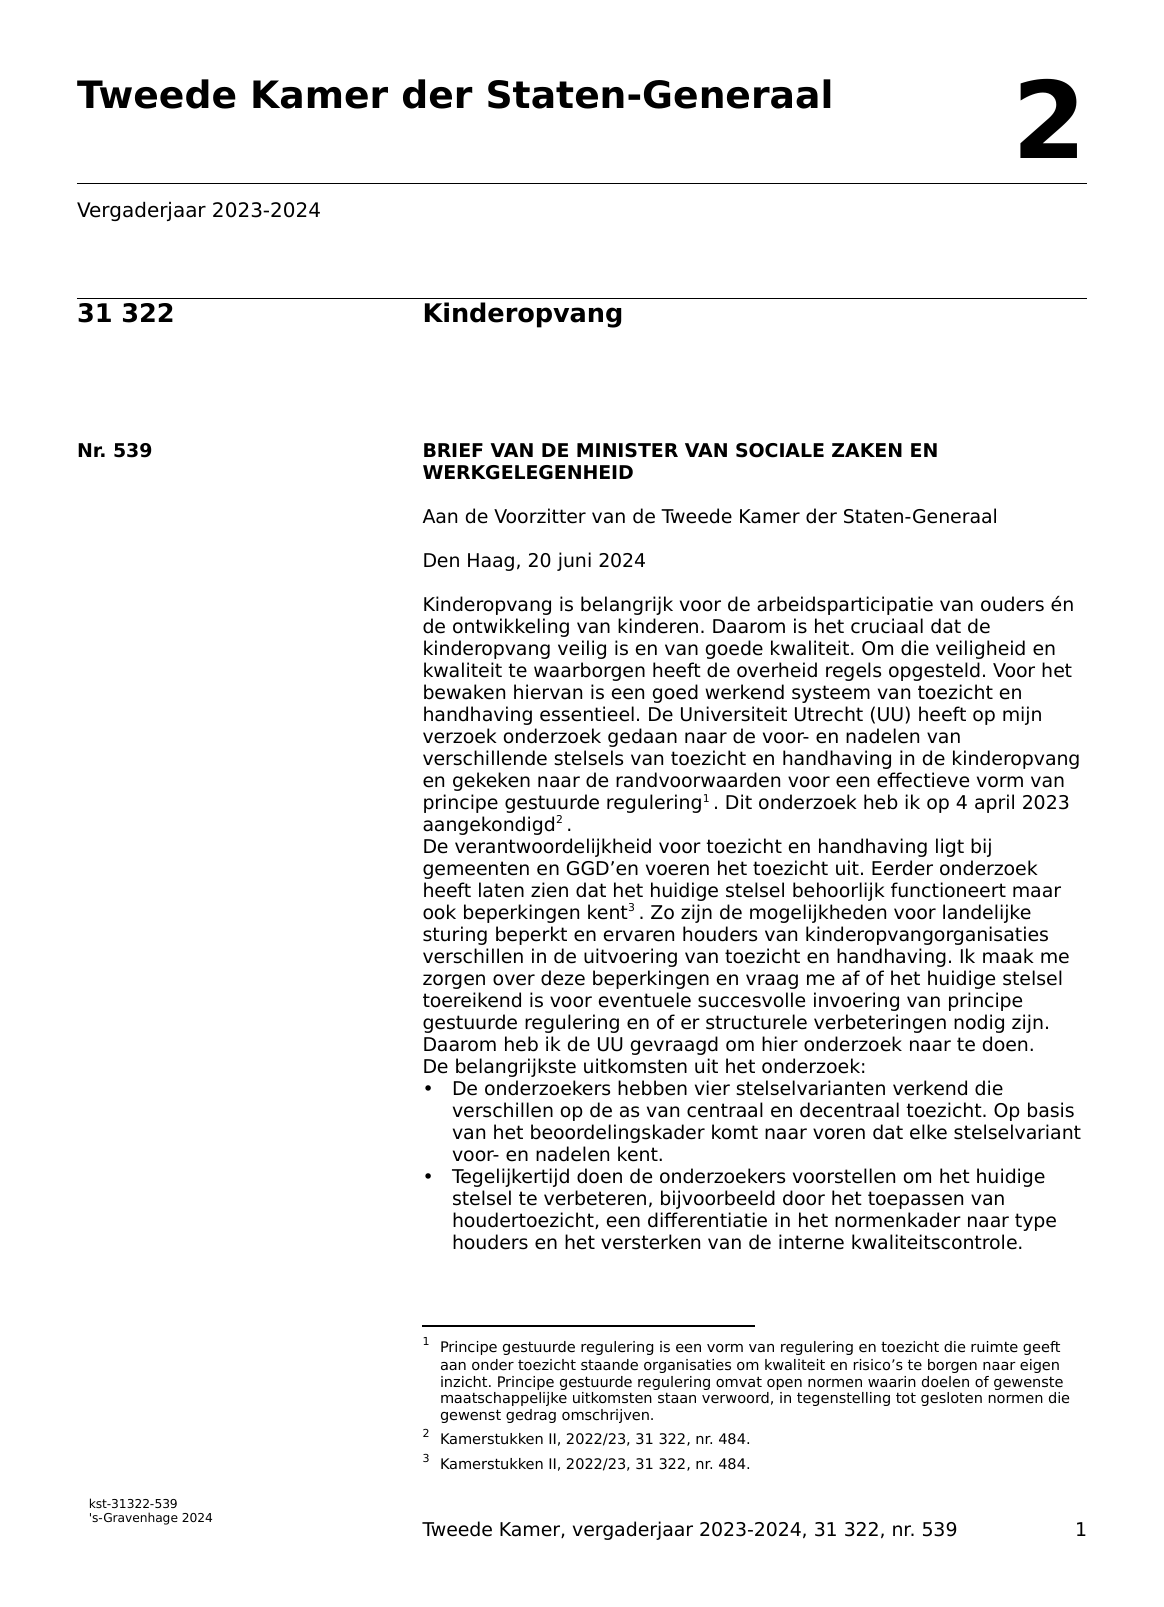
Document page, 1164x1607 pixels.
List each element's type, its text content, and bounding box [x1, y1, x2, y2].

text De belangrijkste uitkomsten uit het onderzoek: [422, 1056, 1087, 1078]
text Den Haag, 20 juni 2024 [422, 550, 1087, 572]
subtitle Nr. 539 BRIEF VAN DE MINISTER VAN SOCIALE ZAKEN EN WERKGELEGENHEID [77, 440, 1087, 484]
text • De onderzoekers hebben vier stelselvarianten verkend die verschillen op de as van centraal en decentraal toezicht. Op basis van het beoordelingskader komt naar voren dat elke stelselvariant voor- en nadelen kent. [422, 1078, 1087, 1166]
subtitle 31 322 Kinderopvang [77, 299, 1087, 329]
text 's-Gravenhage 2024 [88, 1511, 323, 1525]
table_header 2 [886, 59, 1087, 183]
table_cell Vergaderjaar 2023-2024 [77, 184, 1087, 298]
text Kamerstukken II, 2022/23, 31 322, nr. 484. [422, 1452, 1087, 1474]
text kst-31322-539 [88, 1497, 323, 1511]
text De verantwoordelijkheid voor toezicht en handhaving ligt bij gemeenten en GGD’en voeren het toezicht uit. Eerder onderzoek heeft laten zien dat het huidige stelsel behoorlijk functioneert maar ook beperkingen kent. Zo zijn de mogelijkheden voor landelijke sturing beperkt en ervaren houders van kinderopvangorganisaties verschillen in de uitvoering van toezicht en handhaving. Ik maak me zorgen over deze beperkingen en vraag me af of het huidige stelsel toereikend is voor eventuele succesvolle invoering van principe gestuurde regulering en of er structurele verbeteringen nodig zijn. Daarom heb ik de UU gevraagd om hier onderzoek naar te doen. [422, 836, 1087, 1056]
text Kamerstukken II, 2022/23, 31 322, nr. 484. [422, 1427, 1087, 1449]
text Principe gestuurde regulering is een vorm van regulering en toezicht die ruimte geeft aan onder toezicht staande organisaties om kwaliteit en risico’s te borgen naar eigen inzicht. Principe gestuurde regulering omvat open normen waarin doelen of gewenste maatschappelijke uitkomsten staan verwoord, in tegenstelling tot gesloten normen die gewenst gedrag omschrijven. [422, 1335, 1087, 1424]
text • Tegelijkertijd doen de onderzoekers voorstellen om het huidige stelsel te verbeteren, bijvoorbeeld door het toepassen van houdertoezicht, een differentiatie in het normenkader naar type houders en het versterken van de interne kwaliteitscontrole. [422, 1166, 1087, 1253]
text Aan de Voorzitter van de Tweede Kamer der Staten-Generaal [422, 506, 1087, 528]
text Kinderopvang is belangrijk voor de arbeidsparticipatie van ouders én de ontwikkeling van kinderen. Daarom is het cruciaal dat de kinderopvang veilig is en van goede kwaliteit. Om die veiligheid en kwaliteit te waarborgen heeft de overheid regels opgesteld. Voor het bewaken hiervan is een goed werkend systeem van toezicht en handhaving essentieel. De Universiteit Utrecht (UU) heeft op mijn verzoek onderzoek gedaan naar de voor- en nadelen van verschillende stelsels van toezicht en handhaving in de kinderopvang en gekeken naar de randvoorwaarden voor een effectieve vorm van principe gestuurde regulering. Dit onderzoek heb ik op 4 april 2023 aangekondigd. [422, 594, 1087, 836]
table_header Tweede Kamer der Staten-Generaal [77, 59, 886, 183]
